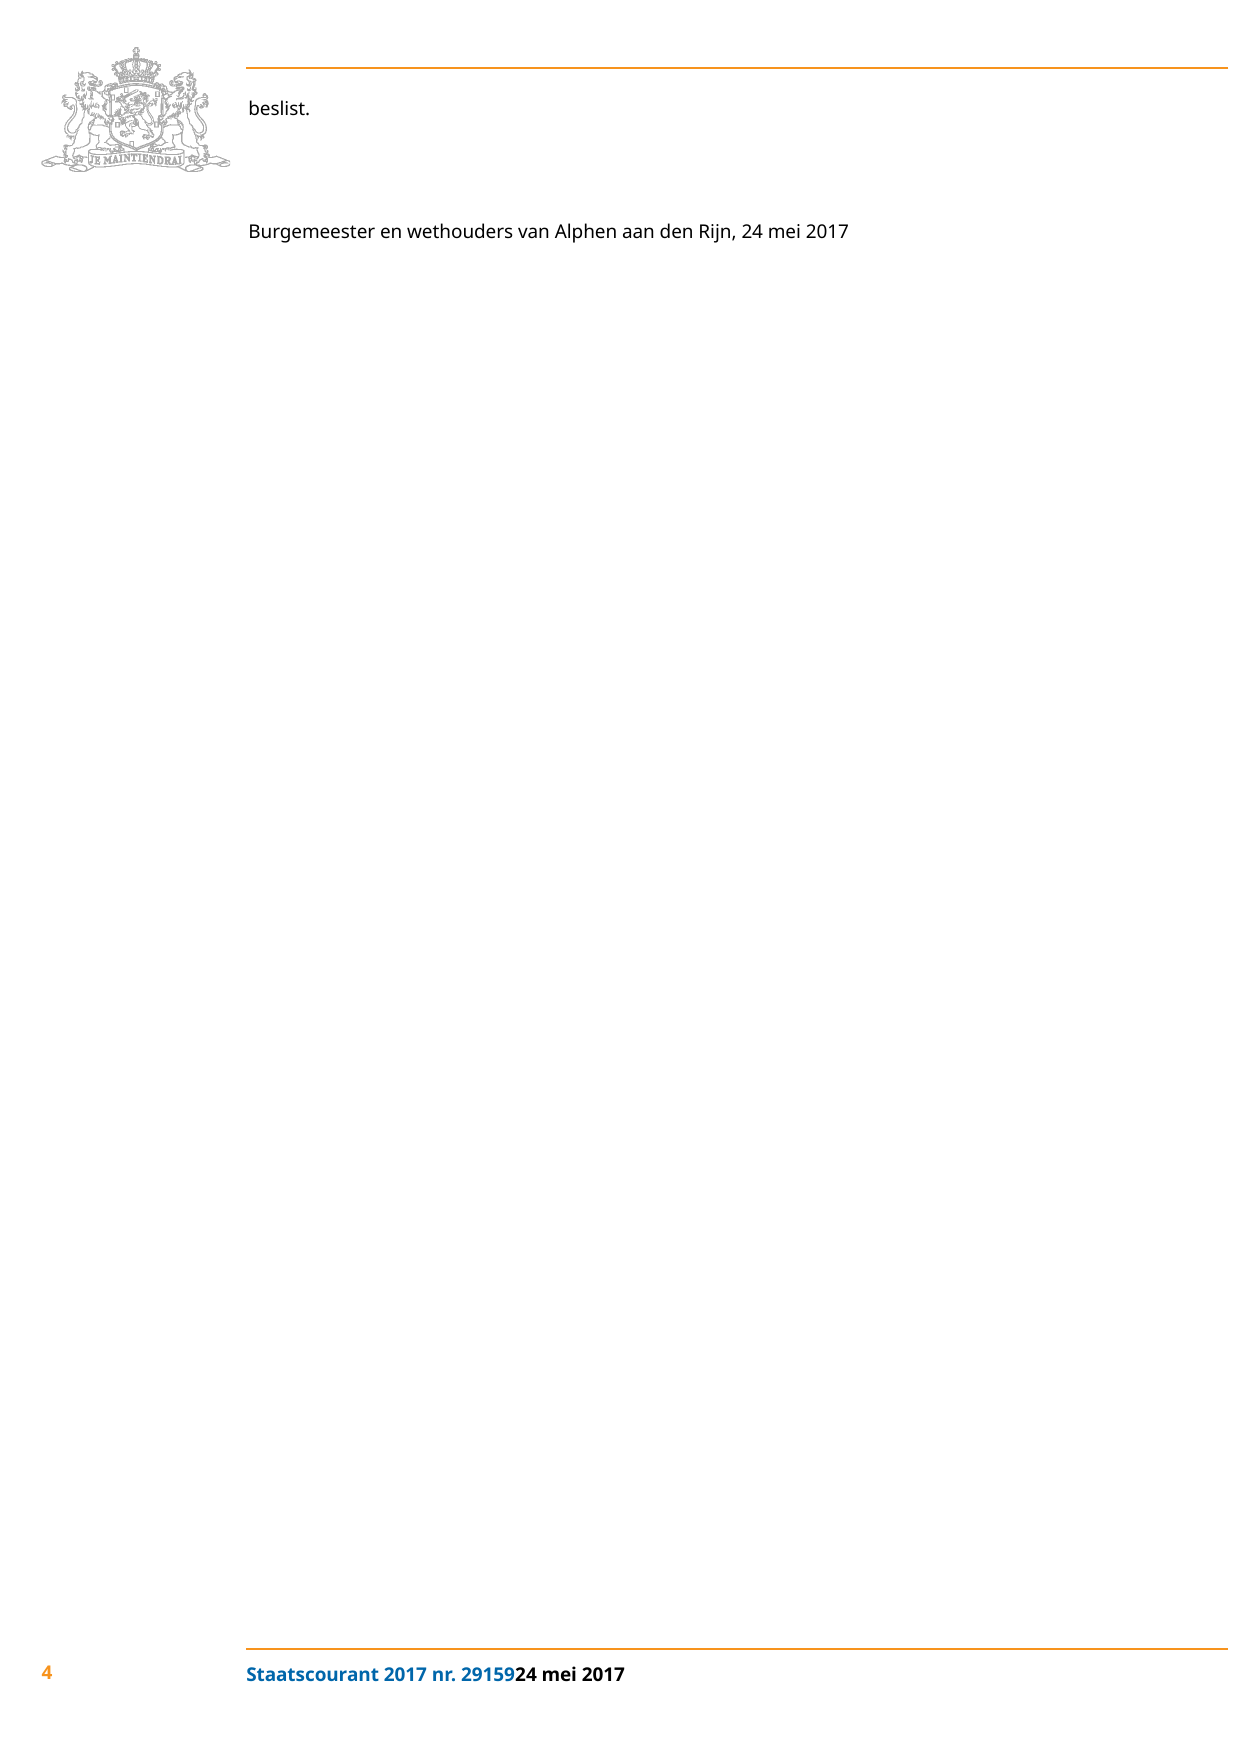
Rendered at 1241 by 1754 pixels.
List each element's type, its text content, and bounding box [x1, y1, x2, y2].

text beslist. [248, 95, 1152, 121]
picture [41, 47, 231, 172]
text Burgemeester en wethouders van Alphen aan den Rijn, 24 mei 2017 [248, 219, 1152, 244]
